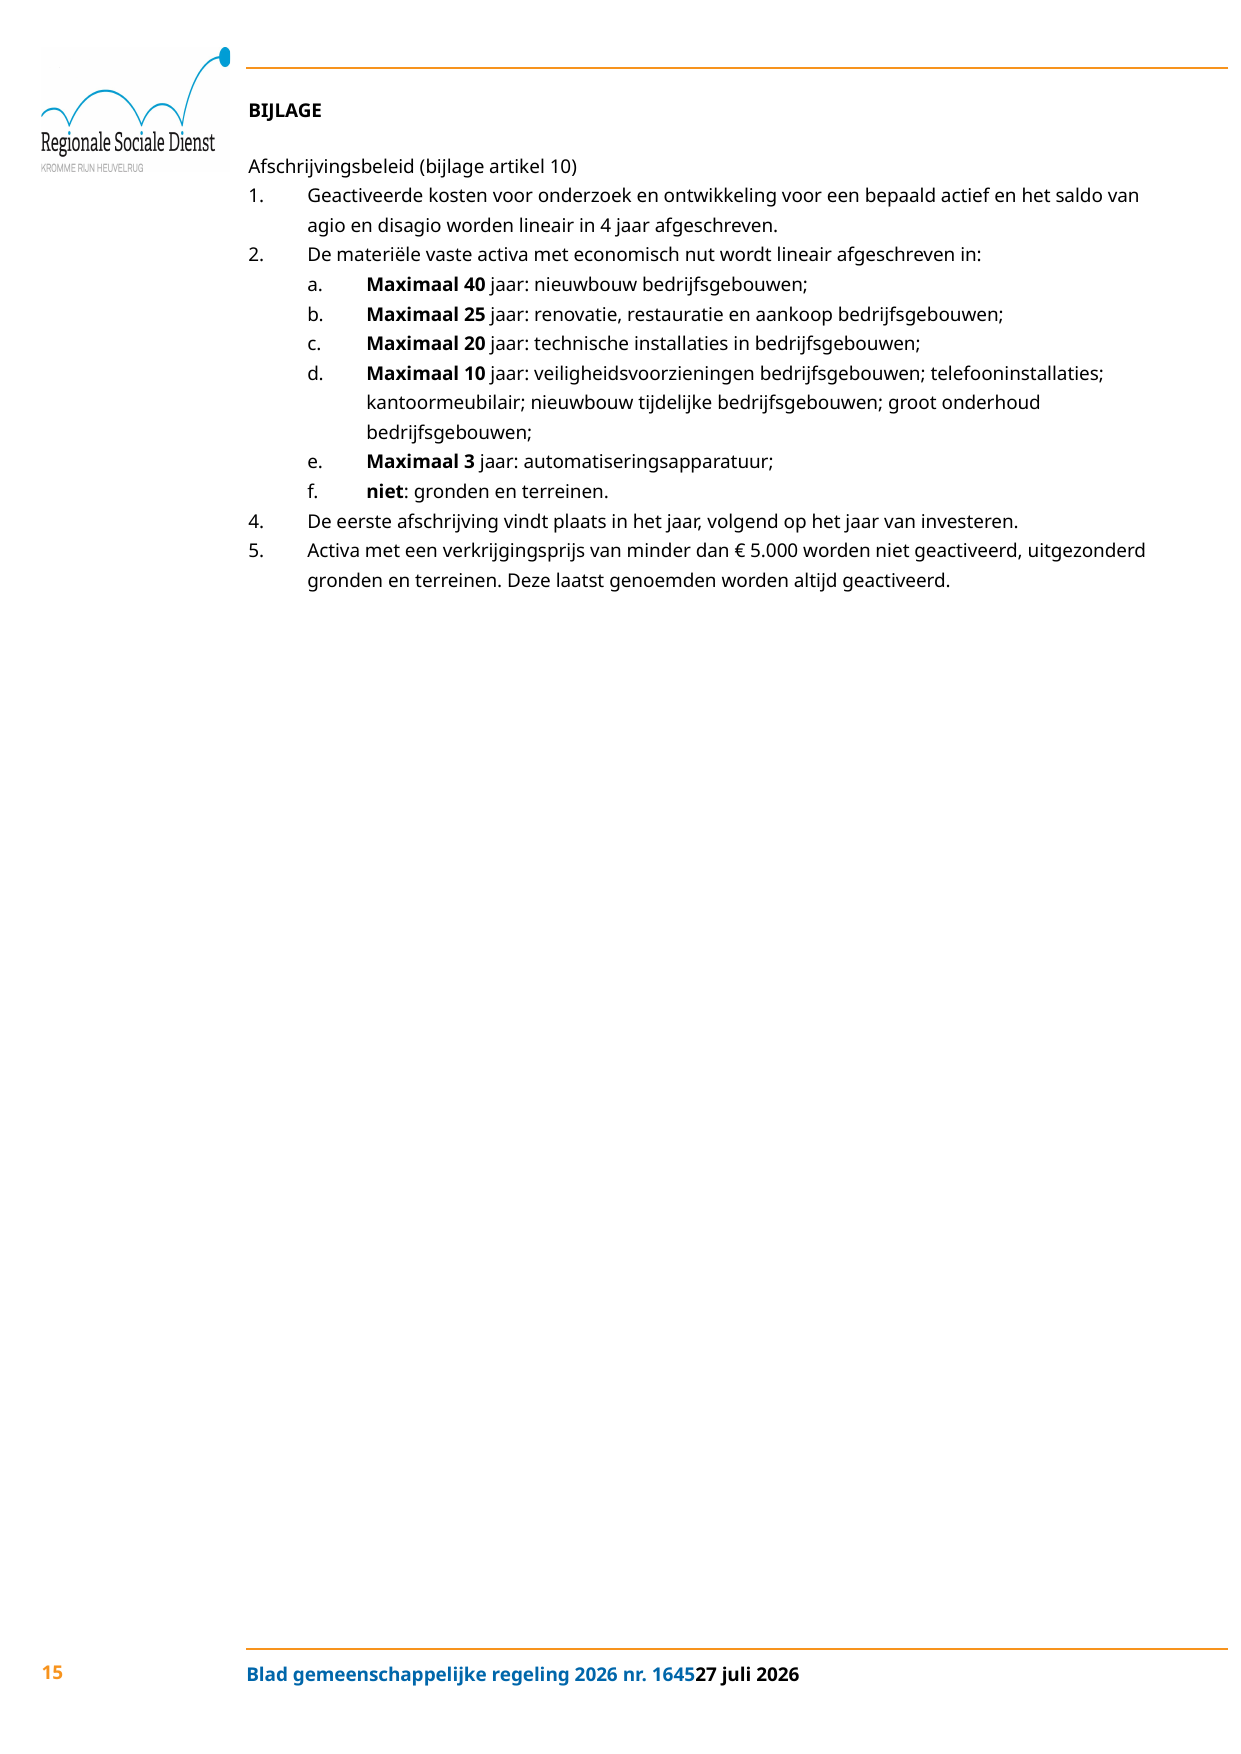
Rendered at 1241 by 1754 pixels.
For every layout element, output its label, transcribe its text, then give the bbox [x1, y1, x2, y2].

list Maximaal 10 jaar: veiligheidsvoorzieningen bedrijfsgebouwen; telefooninstallaties; kantoormeubilair; nieuwbouw tijdelijke bedrijfsgebouwen; groot onderhoud bedrijfsgebouwen; [307, 360, 1152, 445]
list Maximaal 40 jaar: nieuwbouw bedrijfsgebouwen; [307, 271, 1152, 297]
list De materiële vaste activa met economisch nut wordt lineair afgeschreven in: [248, 242, 1152, 267]
list Maximaal 3 jaar: automatiseringsapparatuur; [307, 449, 1152, 474]
list Maximaal 20 jaar: technische installaties in bedrijfsgebouwen; [307, 330, 1152, 356]
list niet: gronden en terreinen. [307, 478, 1152, 504]
text BIJLAGE [248, 95, 1152, 123]
list De eerste afschrijving vindt plaats in het jaar, volgend op het jaar van investeren. [248, 508, 1152, 534]
list Maximaal 25 jaar: renovatie, restauratie en aankoop bedrijfsgebouwen; [307, 301, 1152, 327]
picture [41, 47, 231, 172]
list Geactiveerde kosten voor onderzoek en ontwikkeling voor een bepaald actief en het saldo van agio en disagio worden lineair in 4 jaar afgeschreven. [248, 182, 1152, 238]
text Afschrijvingsbeleid (bijlage artikel 10) [248, 153, 1152, 179]
list Activa met een verkrijgingsprijs van minder dan € 5.000 worden niet geactiveerd, uitgezonderd gronden en terreinen. Deze laatst genoemden worden altijd geactiveerd. [248, 537, 1152, 593]
